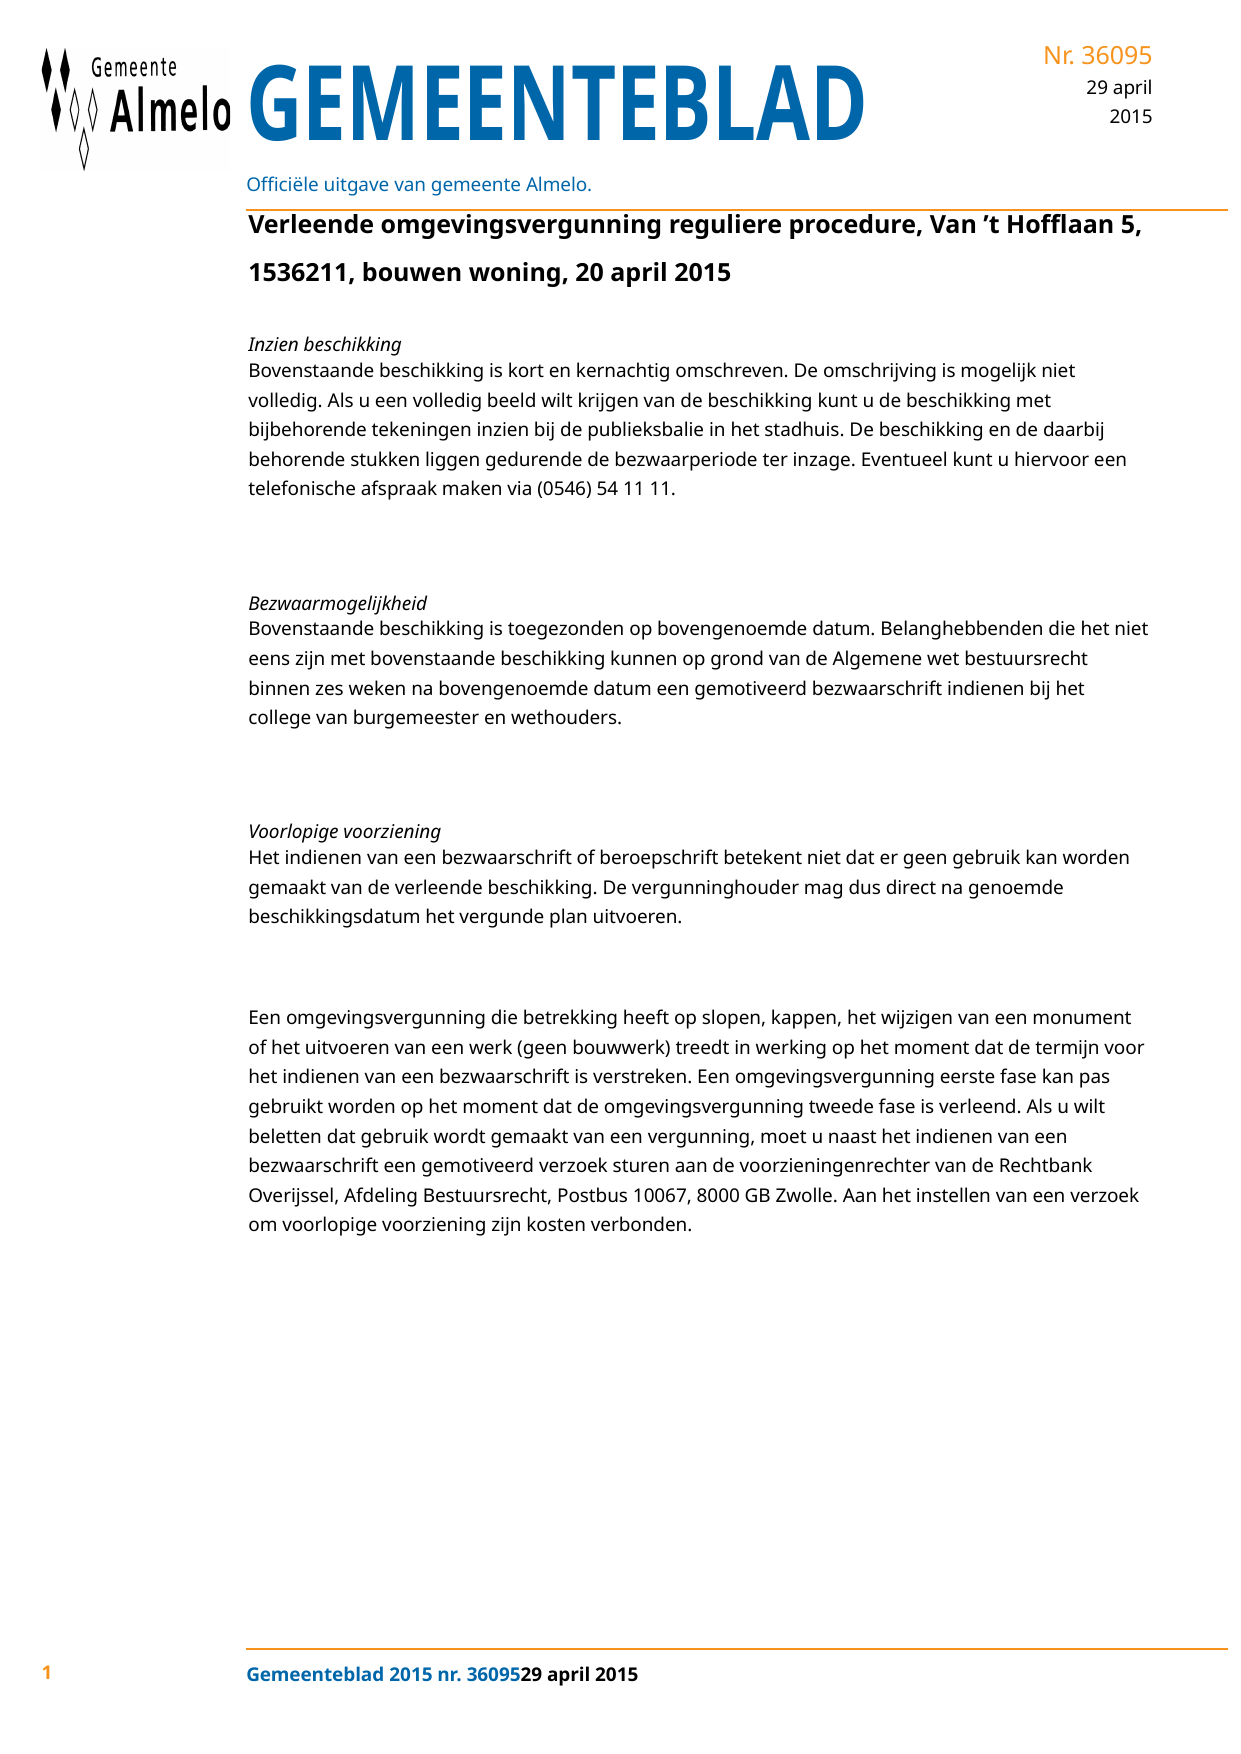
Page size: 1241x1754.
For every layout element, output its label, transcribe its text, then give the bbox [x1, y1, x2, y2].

picture [41, 47, 231, 172]
text Een omgevingsvergunning die betrekking heeft op slopen, kappen, het wijzigen van een monument of het uitvoeren van een werk (geen bouwwerk) treedt in werking op het moment dat de termijn voor het indienen van een bezwaarschrift is verstreken. Een omgevingsvergunning eerste fase kan pas gebruikt worden op het moment dat de omgevingsvergunning tweede fase is verleend. Als u wilt beletten dat gebruik wordt gemaakt van een vergunning, moet u naast het indienen van een bezwaarschrift een gemotiveerd verzoek sturen aan de voorzieningenrechter van de Rechtbank Overijssel, Afdeling Bestuursrecht, Postbus 10067, 8000 GB Zwolle. Aan het instellen van een verzoek om voorlopige voorziening zijn kosten verbonden. [248, 1004, 1152, 1237]
text Bovenstaande beschikking is toegezonden op bovengenoemde datum. Belanghebbenden die het niet eens zijn met bovenstaande beschikking kunnen op grond van de Algemene wet bestuursrecht binnen zes weken na bovengenoemde datum een gemotiveerd bezwaarschrift indienen bij het college van burgemeester en wethouders. [248, 616, 1152, 730]
text Verleende omgevingsvergunning reguliere procedure, Van ’t Hofflaan 5, 1536211, bouwen woning, 20 april 2015 [248, 211, 1152, 288]
text Voorlopige voorziening [248, 819, 1152, 844]
text Inzien beschikking [248, 331, 1152, 357]
text Bezwaarmogelijkheid [248, 590, 1152, 616]
text Bovenstaande beschikking is kort en kernachtig omschreven. De omschrijving is mogelijk niet volledig. Als u een volledig beeld wilt krijgen van de beschikking kunt u de beschikking met bijbehorende tekeningen inzien bij de publieksbalie in het stadhuis. De beschikking en de daarbij behorende stukken liggen gedurende de bezwaarperiode ter inzage. Eventueel kunt u hiervoor een telefonische afspraak maken via (0546) 54 11 11. [248, 357, 1152, 501]
text Het indienen van een bezwaarschrift of beroepschrift betekent niet dat er geen gebruik kan worden gemaakt van de verleende beschikking. De vergunninghouder mag dus direct na genoemde beschikkingsdatum het vergunde plan uitvoeren. [248, 844, 1152, 929]
